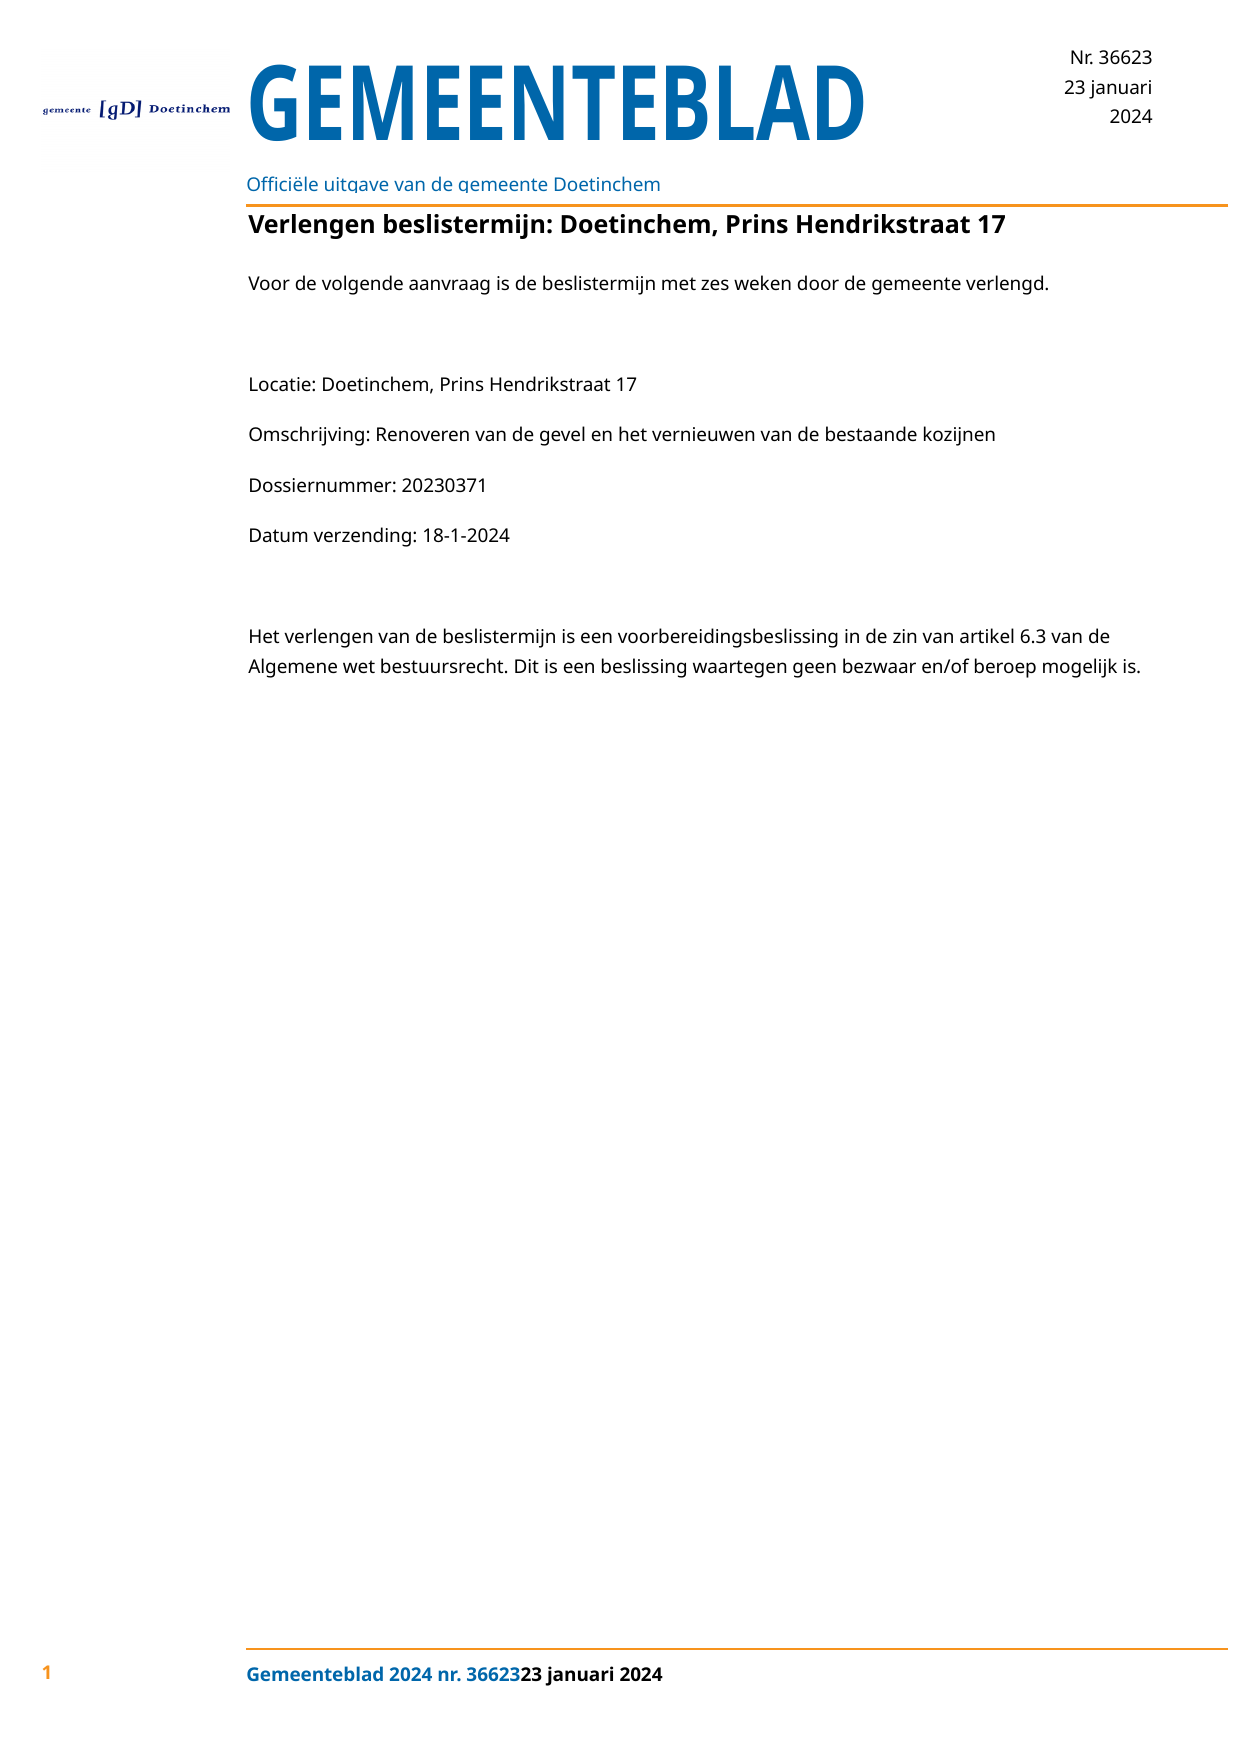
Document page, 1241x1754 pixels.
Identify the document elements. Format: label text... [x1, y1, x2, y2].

text Het verlengen van de beslistermijn is een voorbereidingsbeslissing in de zin van artikel 6.3 van de Algemene wet bestuursrecht. Dit is een beslissing waartegen geen bezwaar en/of beroep mogelijk is. [248, 623, 1152, 678]
text Voor de volgende aanvraag is de beslistermijn met zes weken door de gemeente verlengd. [248, 270, 1152, 296]
text Dossiernummer: 20230371 [248, 472, 1152, 498]
text Locatie: Doetinchem, Prins Hendrikstraat 17 [248, 371, 1152, 397]
text Verlengen beslistermijn: Doetinchem, Prins Hendrikstraat 17 [248, 207, 1152, 241]
text Omschrijving: Renoveren van de gevel en het vernieuwen van de bestaande kozijnen [248, 422, 1152, 447]
picture [41, 47, 231, 172]
text Datum verzending: 18-1-2024 [248, 522, 1152, 548]
